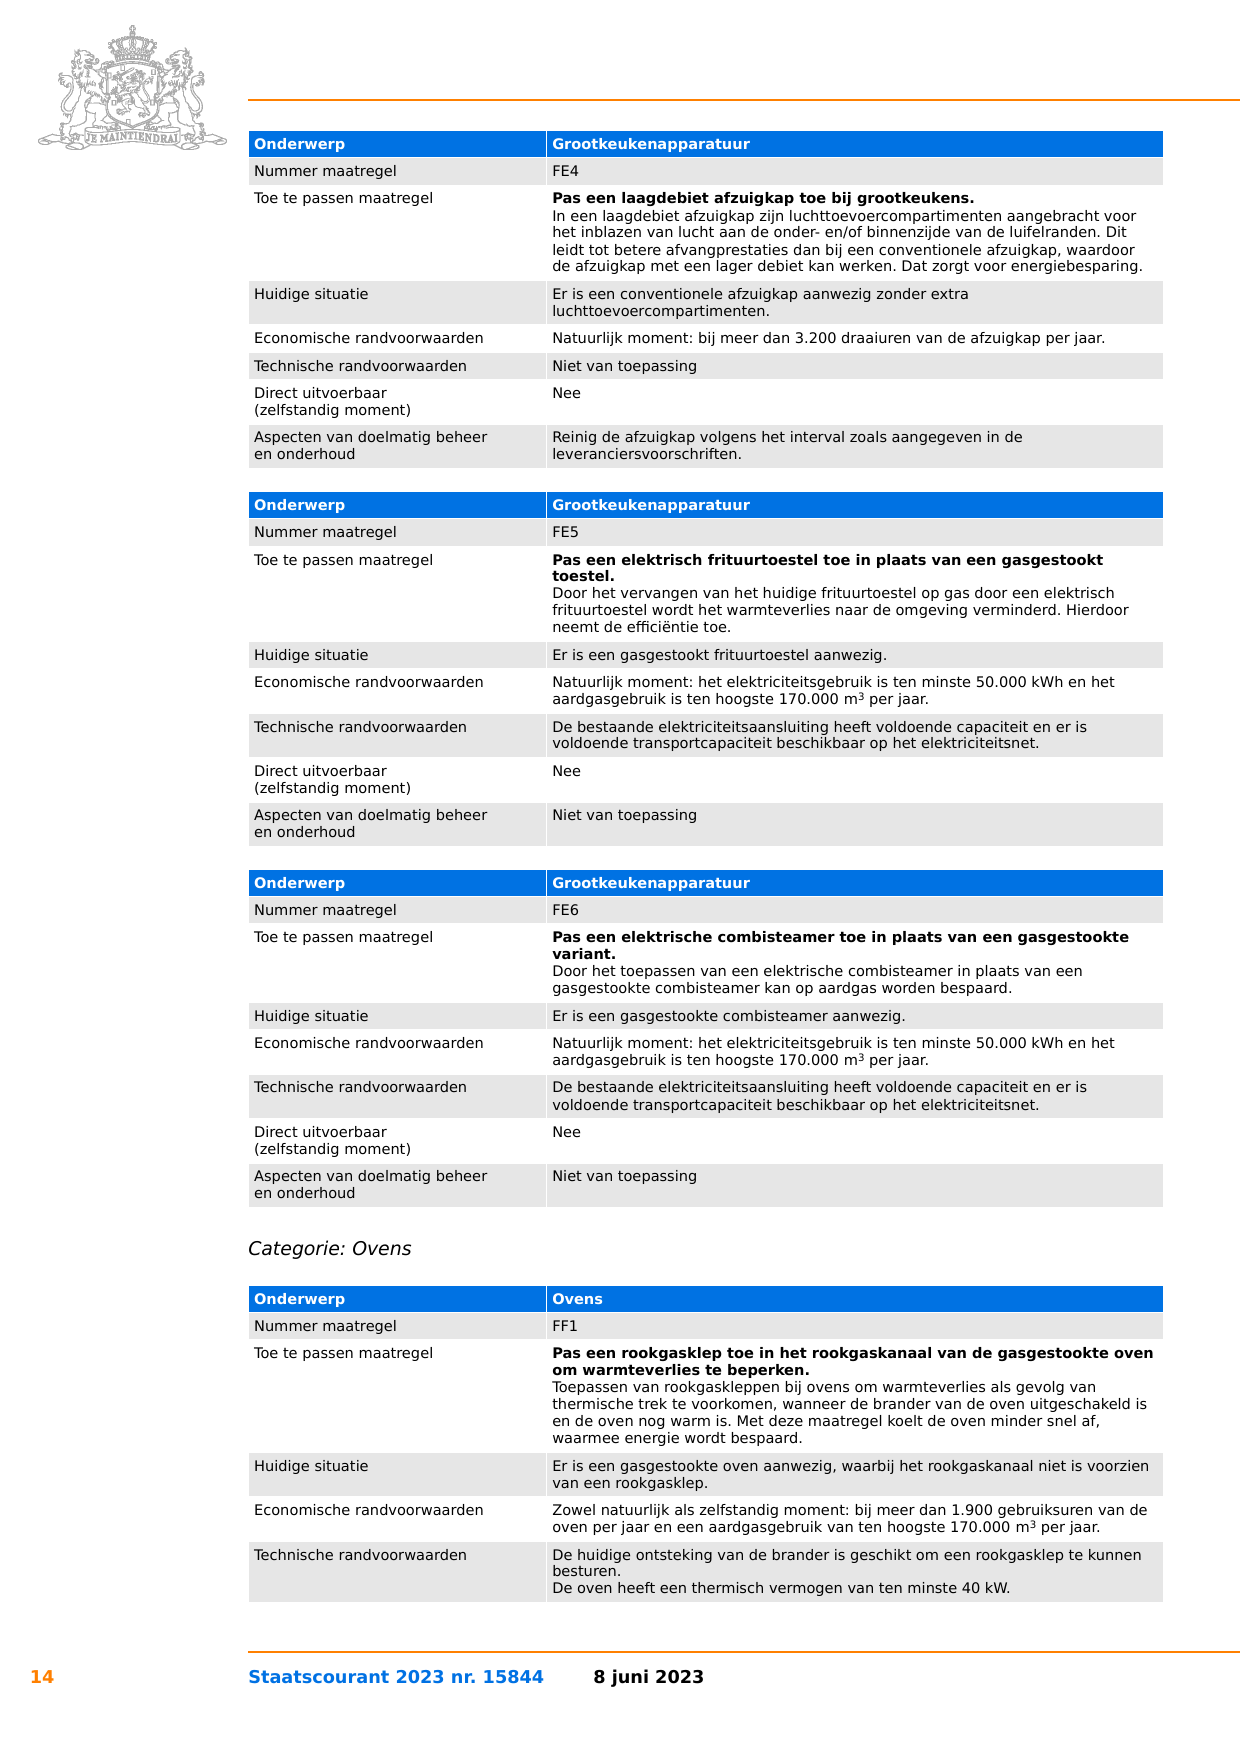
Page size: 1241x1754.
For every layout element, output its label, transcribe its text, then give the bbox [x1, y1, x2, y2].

table_cell Er is een gasgestookt frituurtoestel aanwezig. [547, 642, 1163, 668]
table_cell Toe te passen maatregel [249, 186, 546, 280]
table_cell Direct uitvoerbaar (zelfstandig moment) [249, 1119, 546, 1162]
table_cell Niet van toepassing [547, 1164, 1163, 1207]
table_cell Economische randvoorwaarden [249, 1030, 546, 1074]
table_cell Direct uitvoerbaar (zelfstandig moment) [249, 758, 546, 801]
table_cell Nee [547, 1119, 1163, 1162]
table_cell Aspecten van doelmatig beheer en onderhoud [249, 425, 546, 468]
table_cell Huidige situatie [249, 281, 546, 324]
picture [38, 25, 227, 150]
table_cell Nee [547, 380, 1163, 423]
table_header Onderwerp [249, 492, 546, 518]
table_cell De huidige ontsteking van de brander is geschikt om een rookgasklep te kunnen besturen. De oven heeft een thermisch vermogen van ten minste 40 kW. [547, 1542, 1163, 1602]
table_cell De bestaande elektriciteitsaansluiting heeft voldoende capaciteit en er is voldoende transportcapaciteit beschikbaar op het elektriciteitsnet. [547, 714, 1163, 757]
table_header Onderwerp [249, 870, 546, 896]
table_cell Natuurlijk moment: het elektriciteitsgebruik is ten minste 50.000 kWh en het aardgasgebruik is ten hoogste 170.000 m3 per jaar. [547, 669, 1163, 713]
table_cell Pas een elektrische combisteamer toe in plaats van een gasgestookte variant. Door het toepassen van een elektrische combisteamer in plaats van een gasgestookte combisteamer kan op aardgas worden bespaard. [547, 925, 1163, 1002]
table_cell Aspecten van doelmatig beheer en onderhoud [249, 1164, 546, 1207]
table_cell Zowel natuurlijk als zelfstandig moment: bij meer dan 1.900 gebruiksuren van de oven per jaar en een aardgasgebruik van ten hoogste 170.000 m3 per jaar. [547, 1497, 1163, 1541]
table_cell Niet van toepassing [547, 353, 1163, 379]
table_cell Huidige situatie [249, 642, 546, 668]
table_cell Huidige situatie [249, 1453, 546, 1496]
table_cell FF1 [547, 1313, 1163, 1339]
table_header Onderwerp [249, 131, 546, 157]
table_cell FE4 [547, 158, 1163, 185]
table_header Grootkeukenapparatuur [547, 492, 1163, 518]
subtitle Categorie: Ovens [248, 1238, 1163, 1260]
table_cell Technische randvoorwaarden [249, 1542, 546, 1602]
table_cell Pas een rookgasklep toe in het rookgaskanaal van de gasgestookte oven om warmteverlies te beperken. Toepassen van rookgaskleppen bij ovens om warmteverlies als gevolg van thermische trek te voorkomen, wanneer de brander van de oven uitgeschakeld is en de oven nog warm is. Met deze maatregel koelt de oven minder snel af, waarmee energie wordt bespaard. [547, 1341, 1163, 1452]
table_cell Toe te passen maatregel [249, 925, 546, 1002]
table_cell Niet van toepassing [547, 803, 1163, 846]
table_cell Technische randvoorwaarden [249, 353, 546, 379]
table_header Grootkeukenapparatuur [547, 131, 1163, 157]
table_cell Nummer maatregel [249, 158, 546, 185]
table_cell Aspecten van doelmatig beheer en onderhoud [249, 803, 546, 846]
table_cell Nee [547, 758, 1163, 801]
table_cell Er is een gasgestookte combisteamer aanwezig. [547, 1003, 1163, 1029]
table_cell Pas een laagdebiet afzuigkap toe bij grootkeukens. In een laagdebiet afzuigkap zijn luchttoevoercompartimenten aangebracht voor het inblazen van lucht aan de onder- en/of binnenzijde van de luifelranden. Dit leidt tot betere afvangprestaties dan bij een conventionele afzuigkap, waardoor de afzuigkap met een lager debiet kan werken. Dat zorgt voor energiebesparing. [547, 186, 1163, 280]
table_cell Toe te passen maatregel [249, 1341, 546, 1452]
table_header Ovens [547, 1286, 1163, 1312]
table_cell Economische randvoorwaarden [249, 1497, 546, 1541]
table_cell Natuurlijk moment: bij meer dan 3.200 draaiuren van de afzuigkap per jaar. [547, 325, 1163, 352]
table_cell Technische randvoorwaarden [249, 714, 546, 757]
table_header Onderwerp [249, 1286, 546, 1312]
table_cell Toe te passen maatregel [249, 547, 546, 641]
table_cell Nummer maatregel [249, 1313, 546, 1339]
table_cell Huidige situatie [249, 1003, 546, 1029]
table_cell Er is een conventionele afzuigkap aanwezig zonder extra luchttoevoercompartimenten. [547, 281, 1163, 324]
table_cell Economische randvoorwaarden [249, 325, 546, 352]
table_cell Nummer maatregel [249, 897, 546, 923]
table_cell De bestaande elektriciteitsaansluiting heeft voldoende capaciteit en er is voldoende transportcapaciteit beschikbaar op het elektriciteitsnet. [547, 1075, 1163, 1118]
table_cell Reinig de afzuigkap volgens het interval zoals aangegeven in de leveranciersvoorschriften. [547, 425, 1163, 468]
table_header Grootkeukenapparatuur [547, 870, 1163, 896]
table_cell Economische randvoorwaarden [249, 669, 546, 713]
table_cell Natuurlijk moment: het elektriciteitsgebruik is ten minste 50.000 kWh en het aardgasgebruik is ten hoogste 170.000 m3 per jaar. [547, 1030, 1163, 1074]
table_cell Er is een gasgestookte oven aanwezig, waarbij het rookgaskanaal niet is voorzien van een rookgasklep. [547, 1453, 1163, 1496]
table_cell Technische randvoorwaarden [249, 1075, 546, 1118]
table_cell FE6 [547, 897, 1163, 923]
table_cell Nummer maatregel [249, 519, 546, 546]
table_cell Pas een elektrisch frituurtoestel toe in plaats van een gasgestookt toestel. Door het vervangen van het huidige frituurtoestel op gas door een elektrisch frituurtoestel wordt het warmteverlies naar de omgeving verminderd. Hierdoor neemt de efficiëntie toe. [547, 547, 1163, 641]
table_cell Direct uitvoerbaar (zelfstandig moment) [249, 380, 546, 423]
table_cell FE5 [547, 519, 1163, 546]
